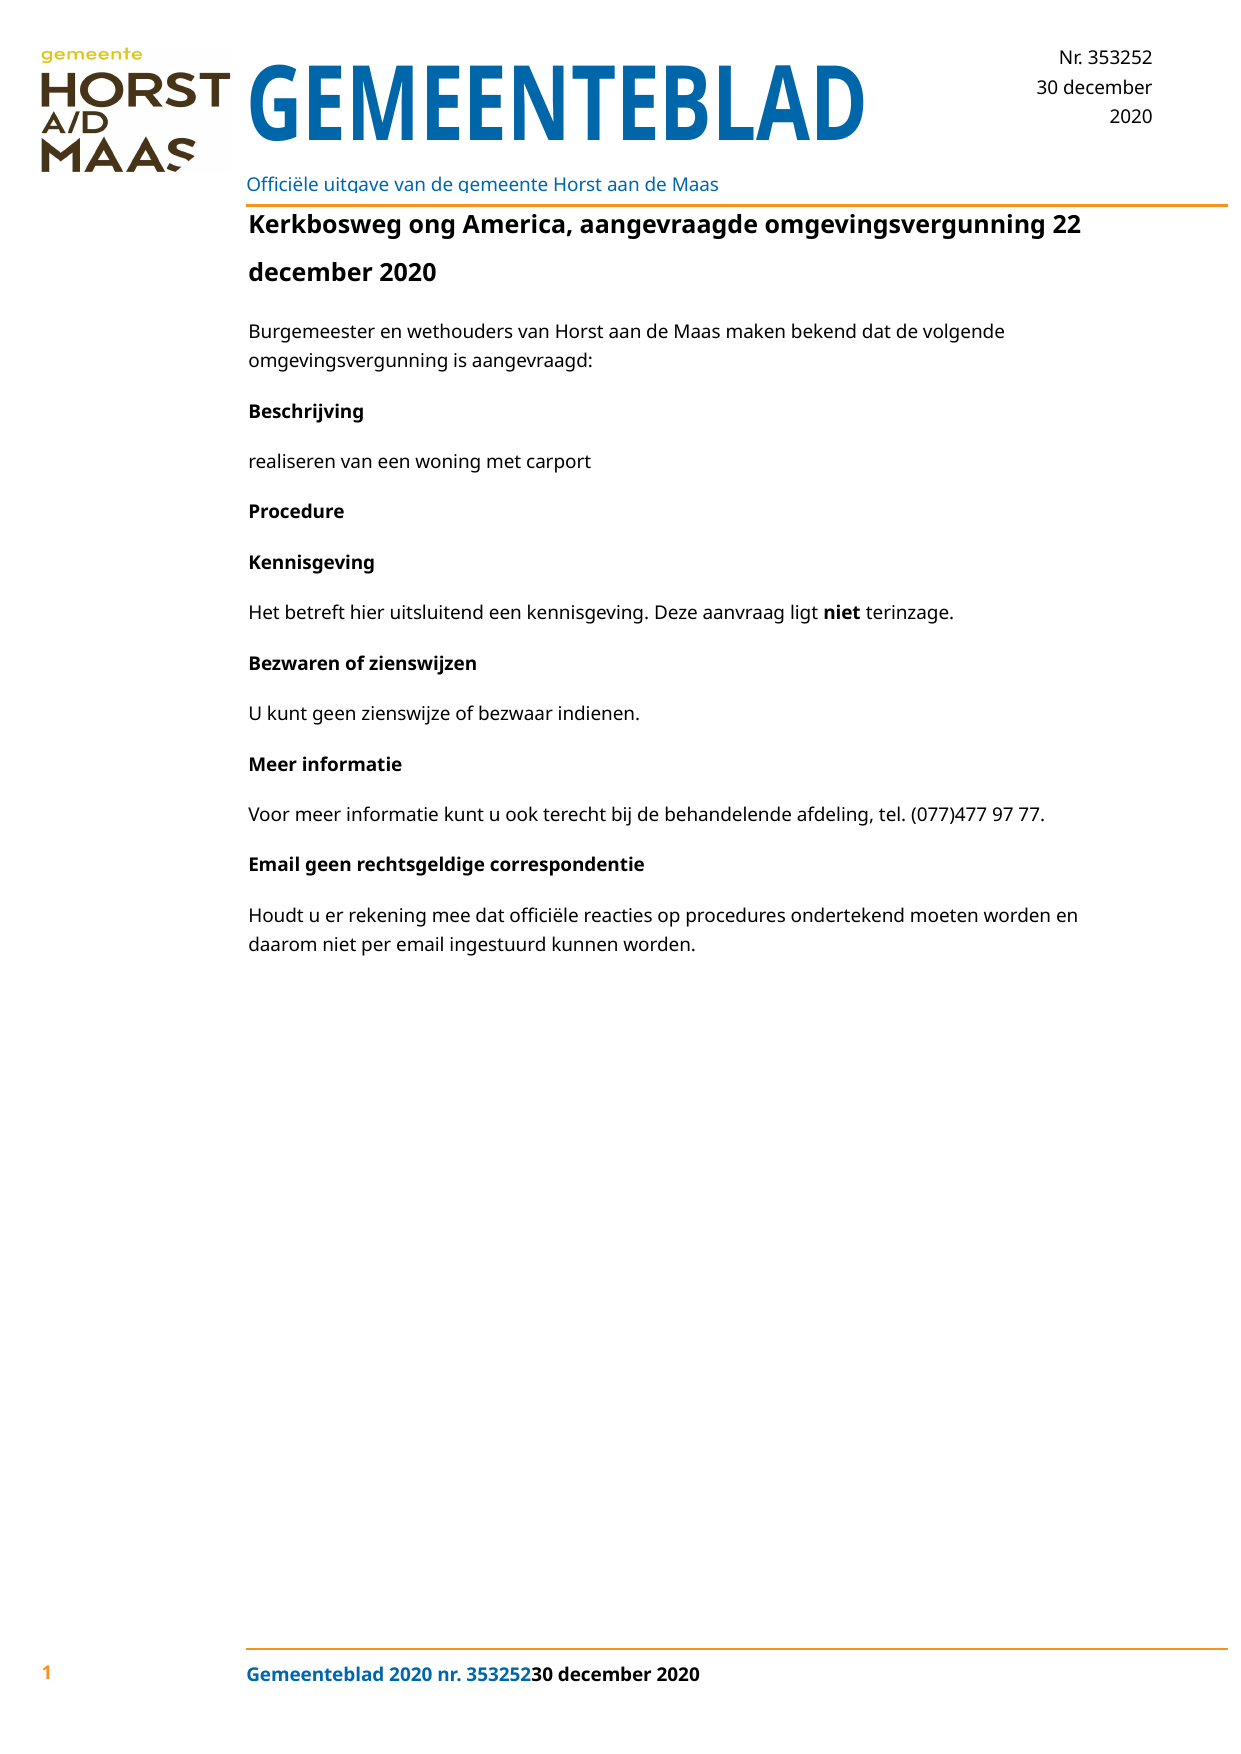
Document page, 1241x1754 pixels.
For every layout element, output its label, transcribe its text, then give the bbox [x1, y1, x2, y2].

text Beschrijving [248, 398, 1152, 424]
text realiseren van een woning met carport [248, 448, 1152, 474]
text Email geen rechtsgeldige correspondentie [248, 852, 1152, 877]
text Burgemeester en wethouders van Horst aan de Maas maken bekend dat de volgende omgevingsvergunning is aangevraagd: [248, 318, 1152, 373]
text Voor meer informatie kunt u ook terecht bij de behandelende afdeling, tel. (077)477 97 77. [248, 801, 1152, 827]
text U kunt geen zienswijze of bezwaar indienen. [248, 700, 1152, 726]
text Het betreft hier uitsluitend een kennisgeving. Deze aanvraag ligt niet terinzage. [248, 599, 1152, 625]
text Kennisgeving [248, 549, 1152, 575]
text Bezwaren of zienswijzen [248, 650, 1152, 676]
picture [41, 47, 231, 172]
text Houdt u er rekening mee dat officiële reacties op procedures ondertekend moeten worden en daarom niet per email ingestuurd kunnen worden. [248, 902, 1152, 957]
text Meer informatie [248, 751, 1152, 777]
text Procedure [248, 499, 1152, 524]
text Kerkbosweg ong America, aangevraagde omgevingsvergunning 22 december 2020 [248, 207, 1152, 288]
